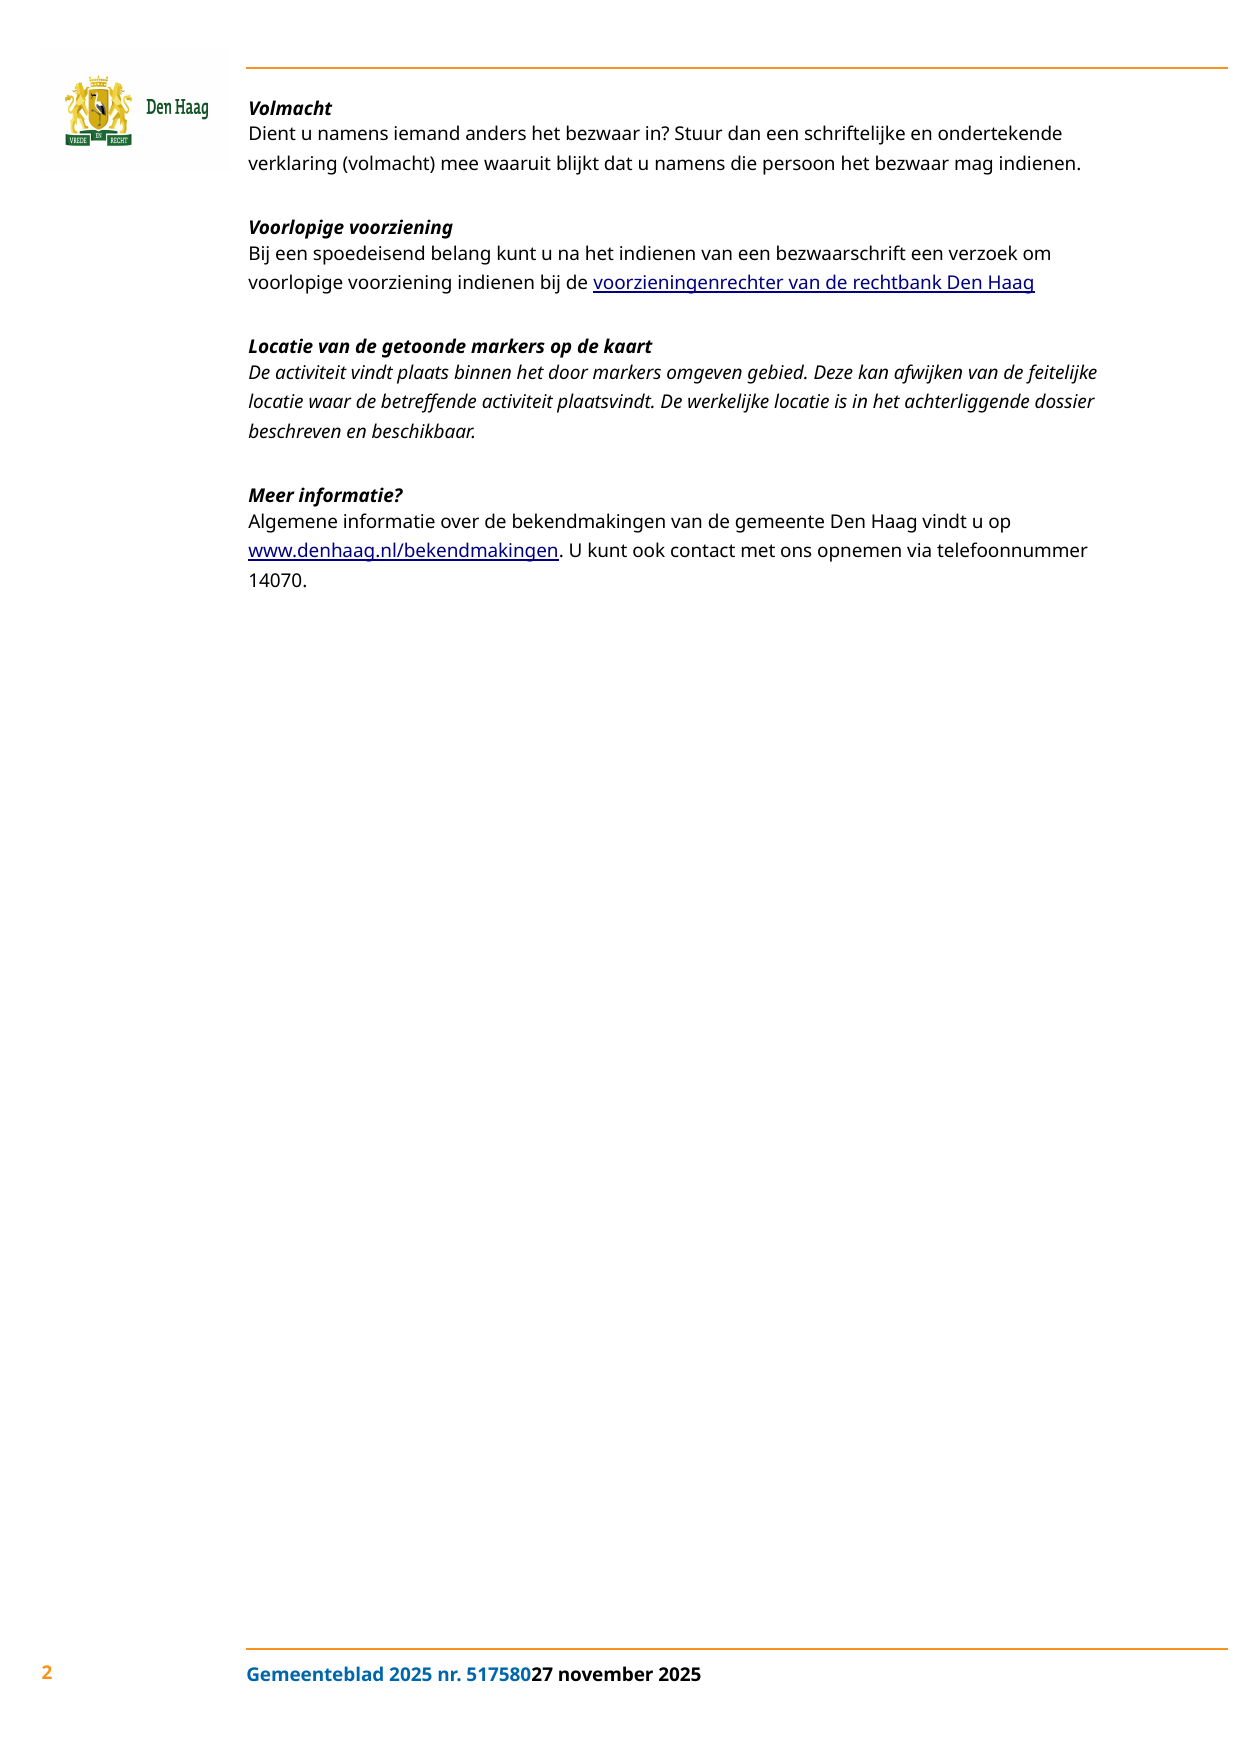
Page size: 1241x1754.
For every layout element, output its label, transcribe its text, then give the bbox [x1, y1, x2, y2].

text Meer informatie? [248, 482, 1152, 508]
text Volmacht [248, 95, 1152, 121]
text De activiteit vindt plaats binnen het door markers omgeven gebied. Deze kan afwijken van de feitelijke locatie waar de betreffende activiteit plaatsvindt. De werkelijke locatie is in het achterliggende dossier beschreven en beschikbaar. [248, 359, 1152, 444]
picture [41, 47, 231, 172]
text Voorlopige voorziening [248, 214, 1152, 240]
text Bij een spoedeisend belang kunt u na het indienen van een bezwaarschrift een verzoek om voorlopige voorziening indienen bij de voorzieningenrechter van de rechtbank Den Haag [248, 240, 1152, 295]
text Locatie van de getoonde markers op de kaart [248, 333, 1152, 359]
text Algemene informatie over de bekendmakingen van de gemeente Den Haag vindt u op www.denhaag.nl/bekendmakingen. U kunt ook contact met ons opnemen via telefoonnummer 14070. [248, 508, 1152, 593]
text Dient u namens iemand anders het bezwaar in? Stuur dan een schriftelijke en ondertekende verklaring (volmacht) mee waaruit blijkt dat u namens die persoon het bezwaar mag indienen. [248, 121, 1152, 176]
